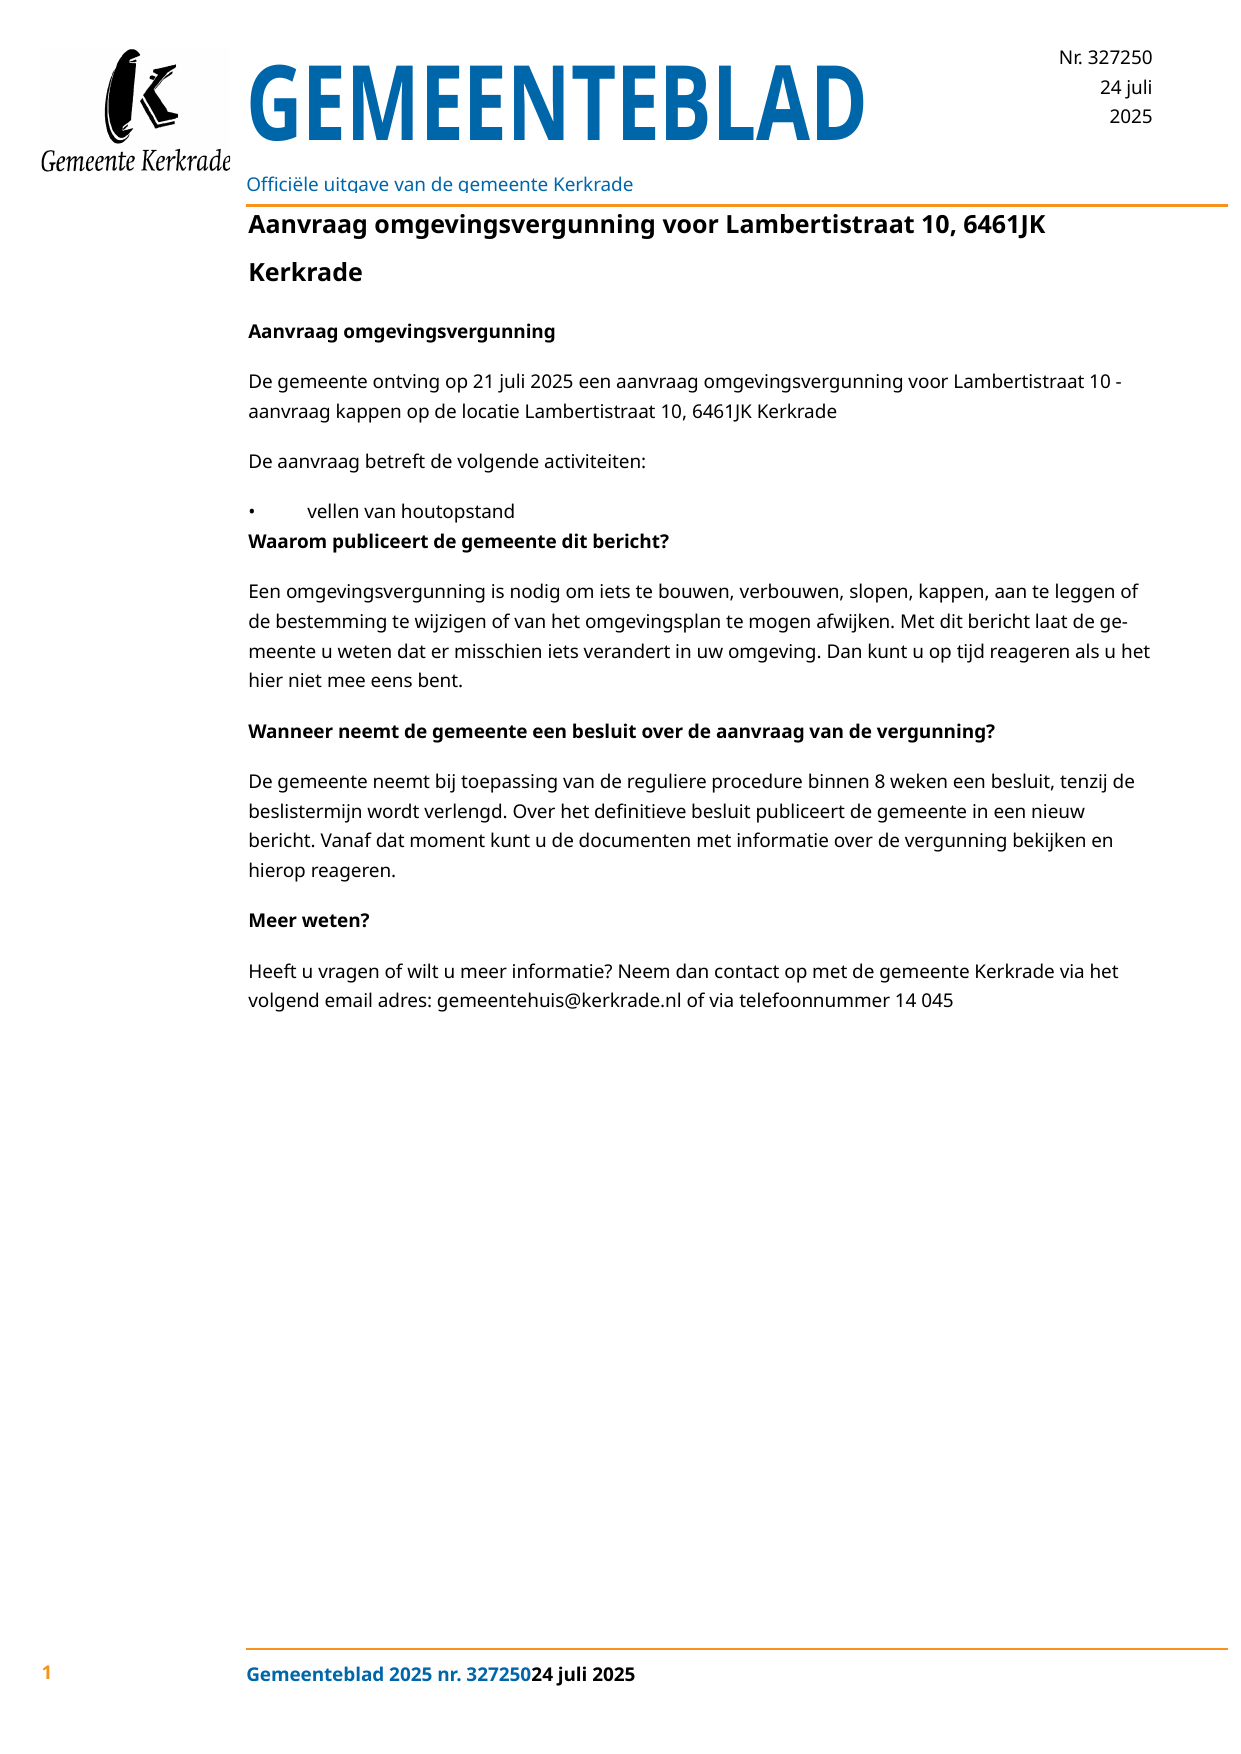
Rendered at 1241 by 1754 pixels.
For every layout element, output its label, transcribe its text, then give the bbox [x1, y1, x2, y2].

text Aanvraag omgevingsvergunning voor Lambertistraat 10, 6461JK Kerkrade [248, 207, 1152, 288]
text De aanvraag betreft de volgende activiteiten: [248, 448, 1152, 474]
list vellen van houtopstand [248, 499, 1152, 524]
text Een omgevingsvergunning is nodig om iets te bouwen, verbouwen, slopen, kappen, aan te leggen of de bestemming te wijzigen of van het omgevingsplan te mogen afwijken. Met dit bericht laat de ge- meente u weten dat er misschien iets verandert in uw omgeving. Dan kunt u op tijd reageren als u het hier niet mee eens bent. [248, 579, 1152, 693]
text Aanvraag omgevingsvergunning [248, 318, 1152, 344]
text De gemeente ontving op 21 juli 2025 een aanvraag omgevingsvergunning voor Lambertistraat 10 - aanvraag kappen op de locatie Lambertistraat 10, 6461JK Kerkrade [248, 368, 1152, 424]
text Wanneer neemt de gemeente een besluit over de aanvraag van de vergunning? [248, 718, 1152, 744]
text De gemeente neemt bij toepassing van de reguliere procedure binnen 8 weken een besluit, tenzij de beslistermijn wordt verlengd. Over het definitieve besluit publiceert de gemeente in een nieuw bericht. Vanaf dat moment kunt u de documenten met informatie over de vergunning bekijken en hierop reageren. [248, 768, 1152, 883]
text Waarom publiceert de gemeente dit bericht? [248, 528, 1152, 554]
picture [41, 47, 231, 172]
text Heeft u vragen of wilt u meer informatie? Neem dan contact op met de gemeente Kerkrade via het volgend email adres: gemeentehuis@kerkrade.nl of via telefoonnummer 14 045 [248, 958, 1152, 1013]
text Meer weten? [248, 907, 1152, 933]
